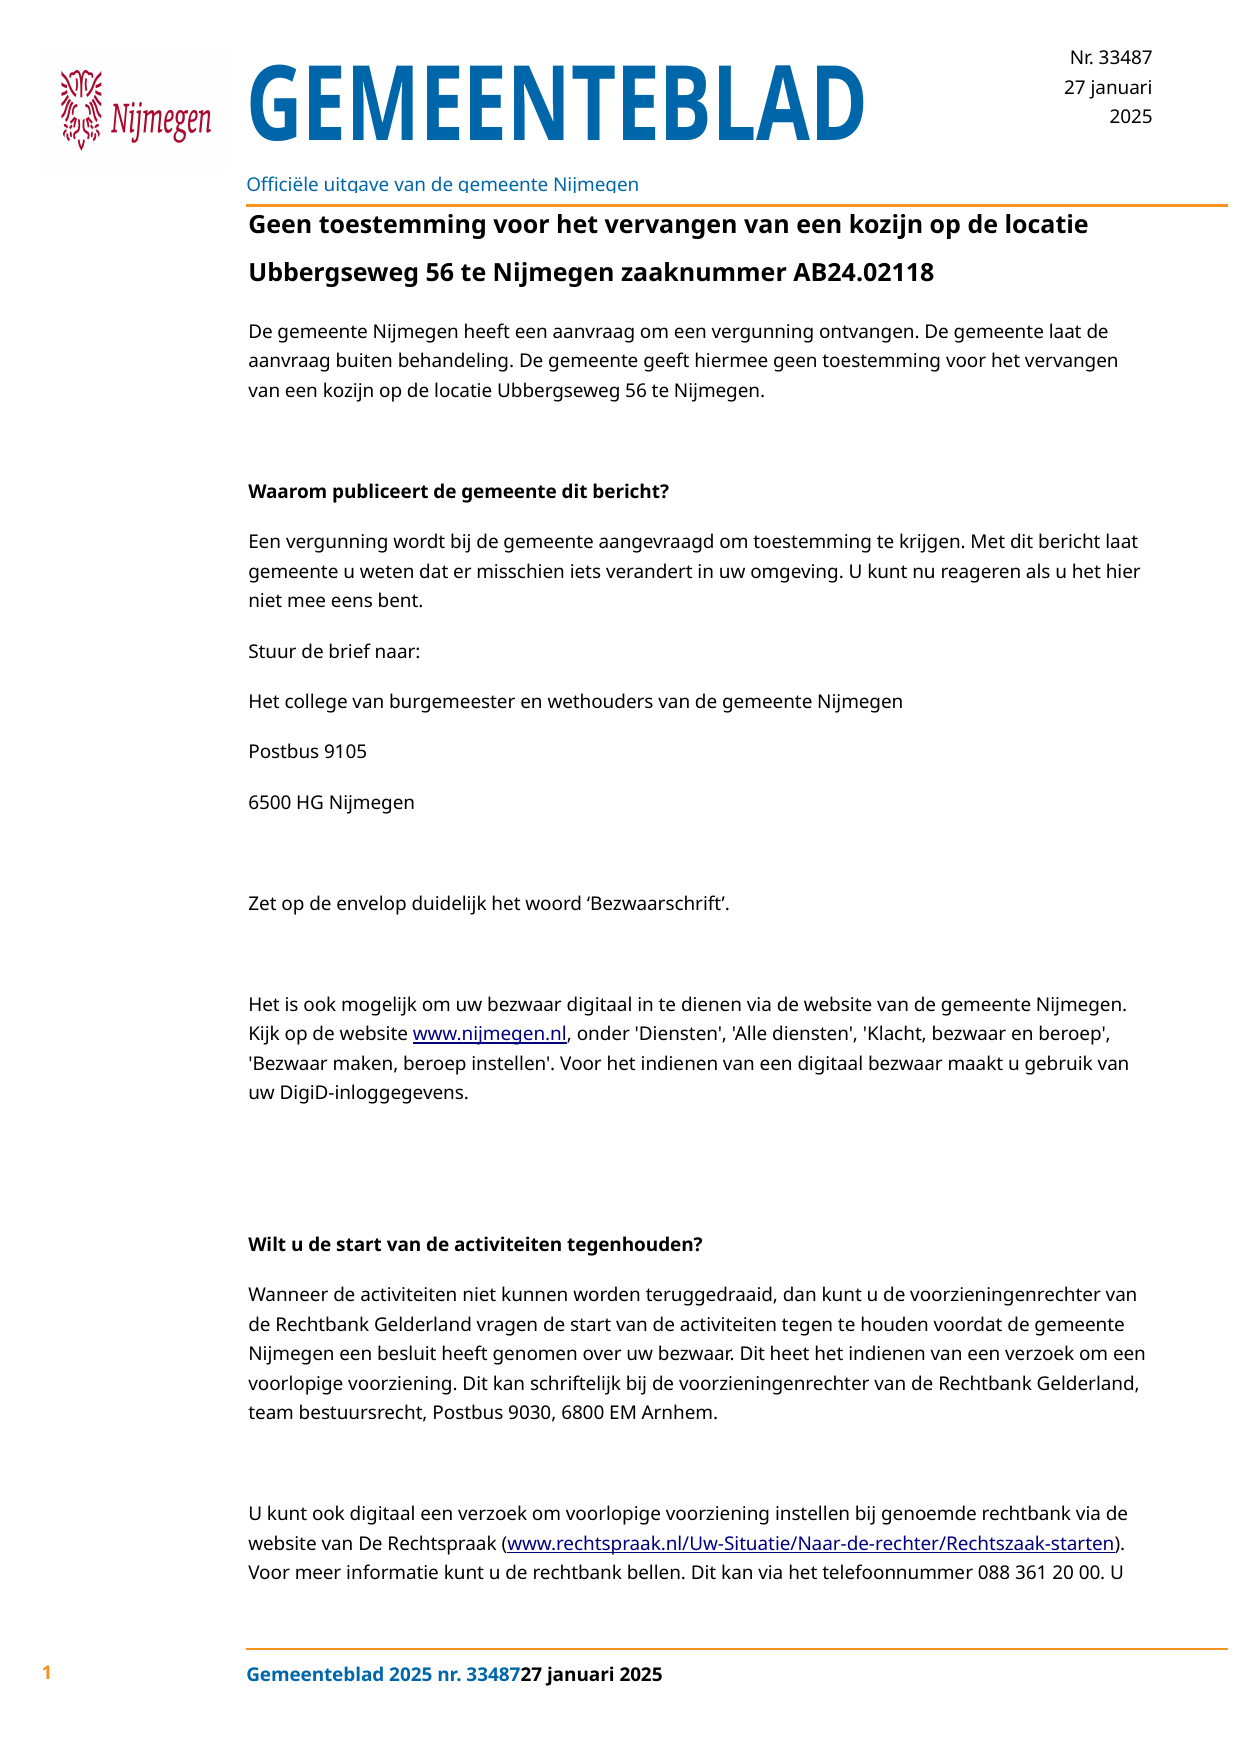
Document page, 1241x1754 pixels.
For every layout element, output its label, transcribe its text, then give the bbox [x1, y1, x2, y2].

text Wanneer de activiteiten niet kunnen worden teruggedraaid, dan kunt u de voorzieningenrechter van de Rechtbank Gelderland vragen de start van de activiteiten tegen te houden voordat de gemeente Nijmegen een besluit heeft genomen over uw bezwaar. Dit heet het indienen van een verzoek om een voorlopige voorziening. Dit kan schriftelijk bij de voorzieningenrechter van de Rechtbank Gelderland, team bestuursrecht, Postbus 9030, 6800 EM Arnhem. [248, 1281, 1152, 1425]
text Geen toestemming voor het vervangen van een kozijn op de locatie Ubbergseweg 56 te Nijmegen zaaknummer AB24.02118 [248, 207, 1152, 288]
text Postbus 9105 [248, 739, 1152, 764]
text 6500 HG Nijmegen [248, 789, 1152, 815]
text Het is ook mogelijk om uw bezwaar digitaal in te dienen via de website van de gemeente Nijmegen. Kijk op de website www.nijmegen.nl, onder 'Diensten', 'Alle diensten', 'Klacht, bezwaar en beroep', 'Bezwaar maken, beroep instellen'. Voor het indienen van een digitaal bezwaar maakt u gebruik van uw DigiD-inloggegevens. [248, 991, 1152, 1105]
text De gemeente Nijmegen heeft een aanvraag om een vergunning ontvangen. De gemeente laat de aanvraag buiten behandeling. De gemeente geeft hiermee geen toestemming voor het vervangen van een kozijn op de locatie Ubbergseweg 56 te Nijmegen. [248, 318, 1152, 403]
text U kunt ook digitaal een verzoek om voorlopige voorziening instellen bij genoemde rechtbank via de website van De Rechtspraak (www.rechtspraak.nl/Uw-Situatie/Naar-de-rechter/Rechtszaak-starten). Voor meer informatie kunt u de rechtbank bellen. Dit kan via het telefoonnummer 088 361 20 00. U [248, 1500, 1152, 1585]
text Waarom publiceert de gemeente dit bericht? [248, 478, 1152, 504]
text Zet op de envelop duidelijk het woord ‘Bezwaarschrift’. [248, 890, 1152, 916]
text Stuur de brief naar: [248, 638, 1152, 664]
text Het college van burgemeester en wethouders van de gemeente Nijmegen [248, 688, 1152, 714]
text Een vergunning wordt bij de gemeente aangevraagd om toestemming te krijgen. Met dit bericht laat gemeente u weten dat er misschien iets verandert in uw omgeving. U kunt nu reageren als u het hier niet mee eens bent. [248, 528, 1152, 613]
text Wilt u de start van de activiteiten tegenhouden? [248, 1231, 1152, 1257]
picture [41, 47, 231, 172]
